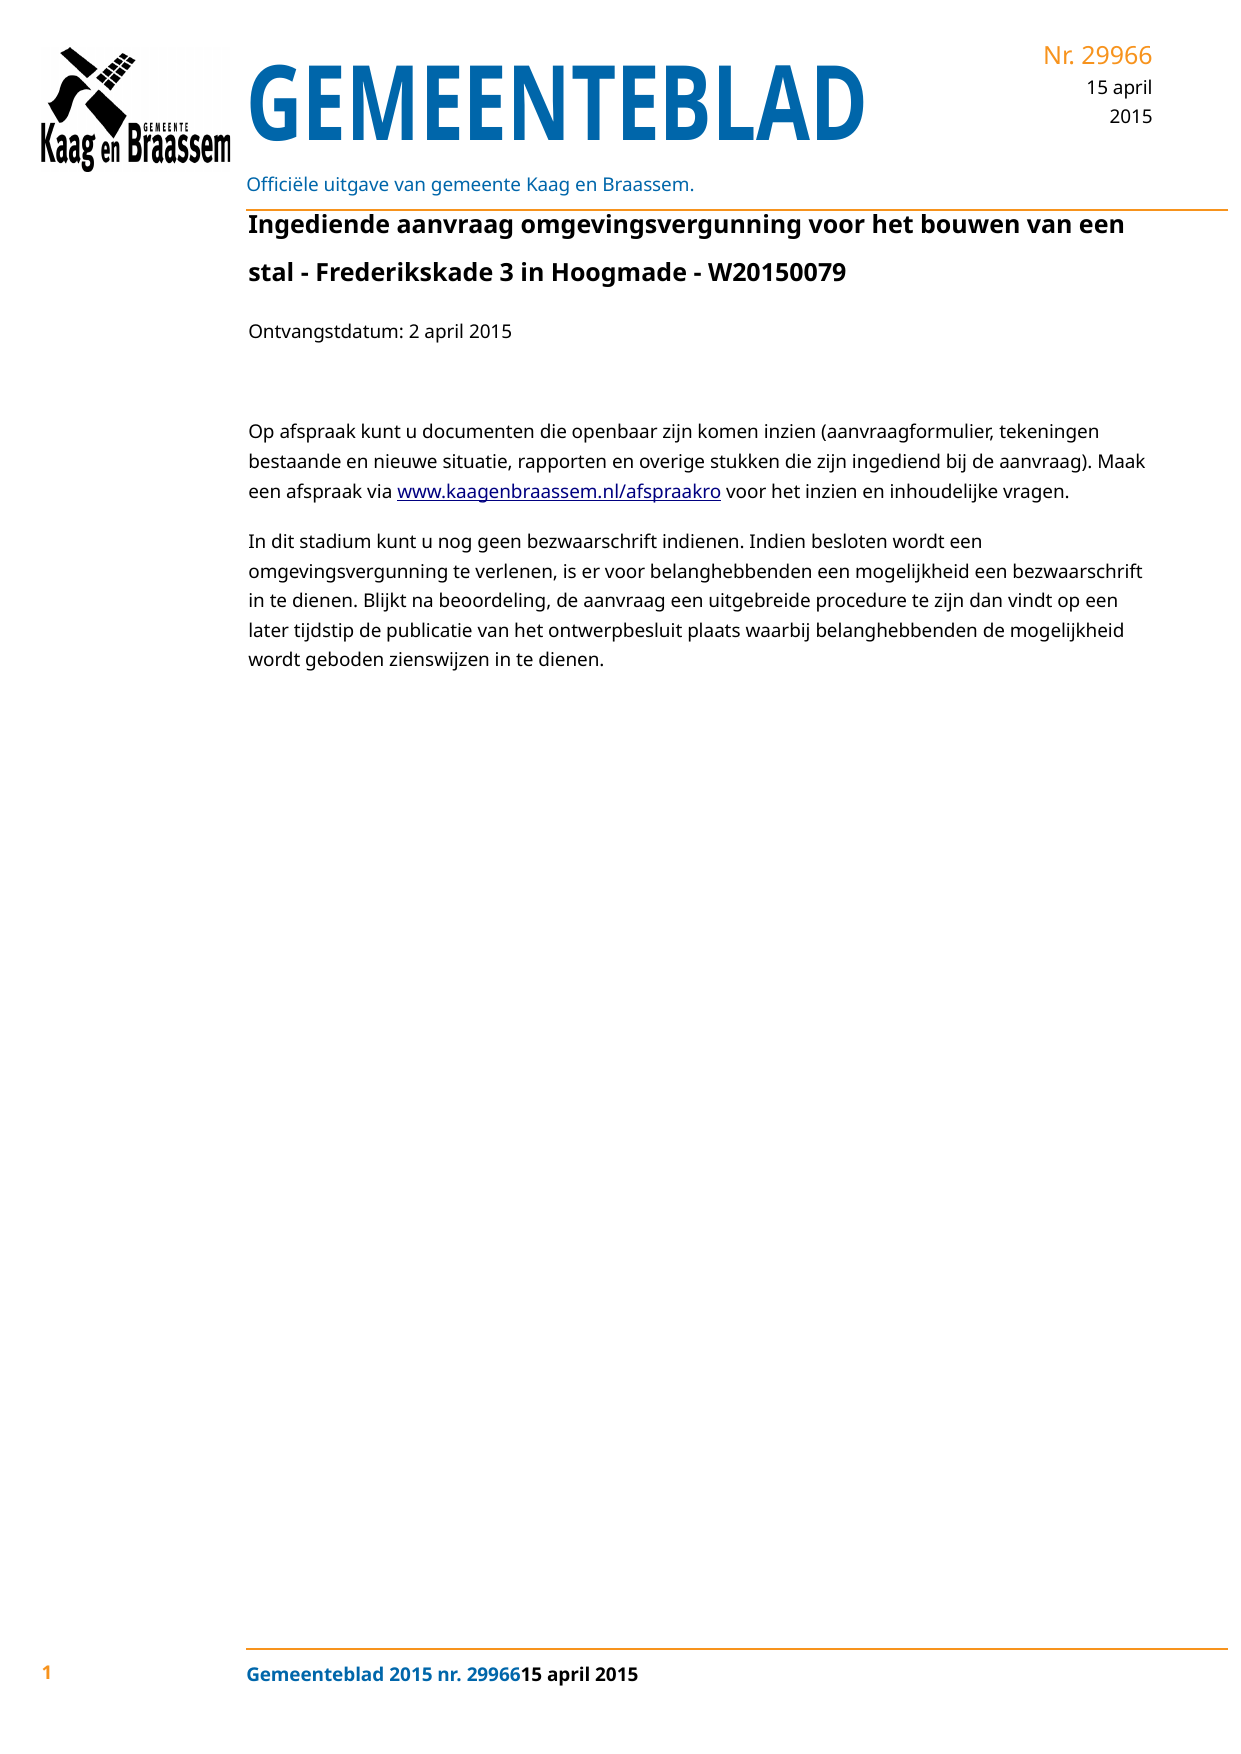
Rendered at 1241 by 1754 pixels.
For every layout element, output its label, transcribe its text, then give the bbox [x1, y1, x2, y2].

picture [41, 47, 231, 172]
text In dit stadium kunt u nog geen bezwaarschrift indienen. Indien besloten wordt een omgevingsvergunning te verlenen, is er voor belanghebbenden een mogelijkheid een bezwaarschrift in te dienen. Blijkt na beoordeling, de aanvraag een uitgebreide procedure te zijn dan vindt op een later tijdstip de publicatie van het ontwerpbesluit plaats waarbij belanghebbenden de mogelijkheid wordt geboden zienswijzen in te dienen. [248, 528, 1152, 672]
text Ingediende aanvraag omgevingsvergunning voor het bouwen van een stal - Frederikskade 3 in Hoogmade - W20150079 [248, 211, 1152, 288]
text Ontvangstdatum: 2 april 2015 [248, 318, 1152, 344]
text Op afspraak kunt u documenten die openbaar zijn komen inzien (aanvraagformulier, tekeningen bestaande en nieuwe situatie, rapporten en overige stukken die zijn ingediend bij de aanvraag). Maak een afspraak via www.kaagenbraassem.nl/afspraakro voor het inzien en inhoudelijke vragen. [248, 419, 1152, 504]
